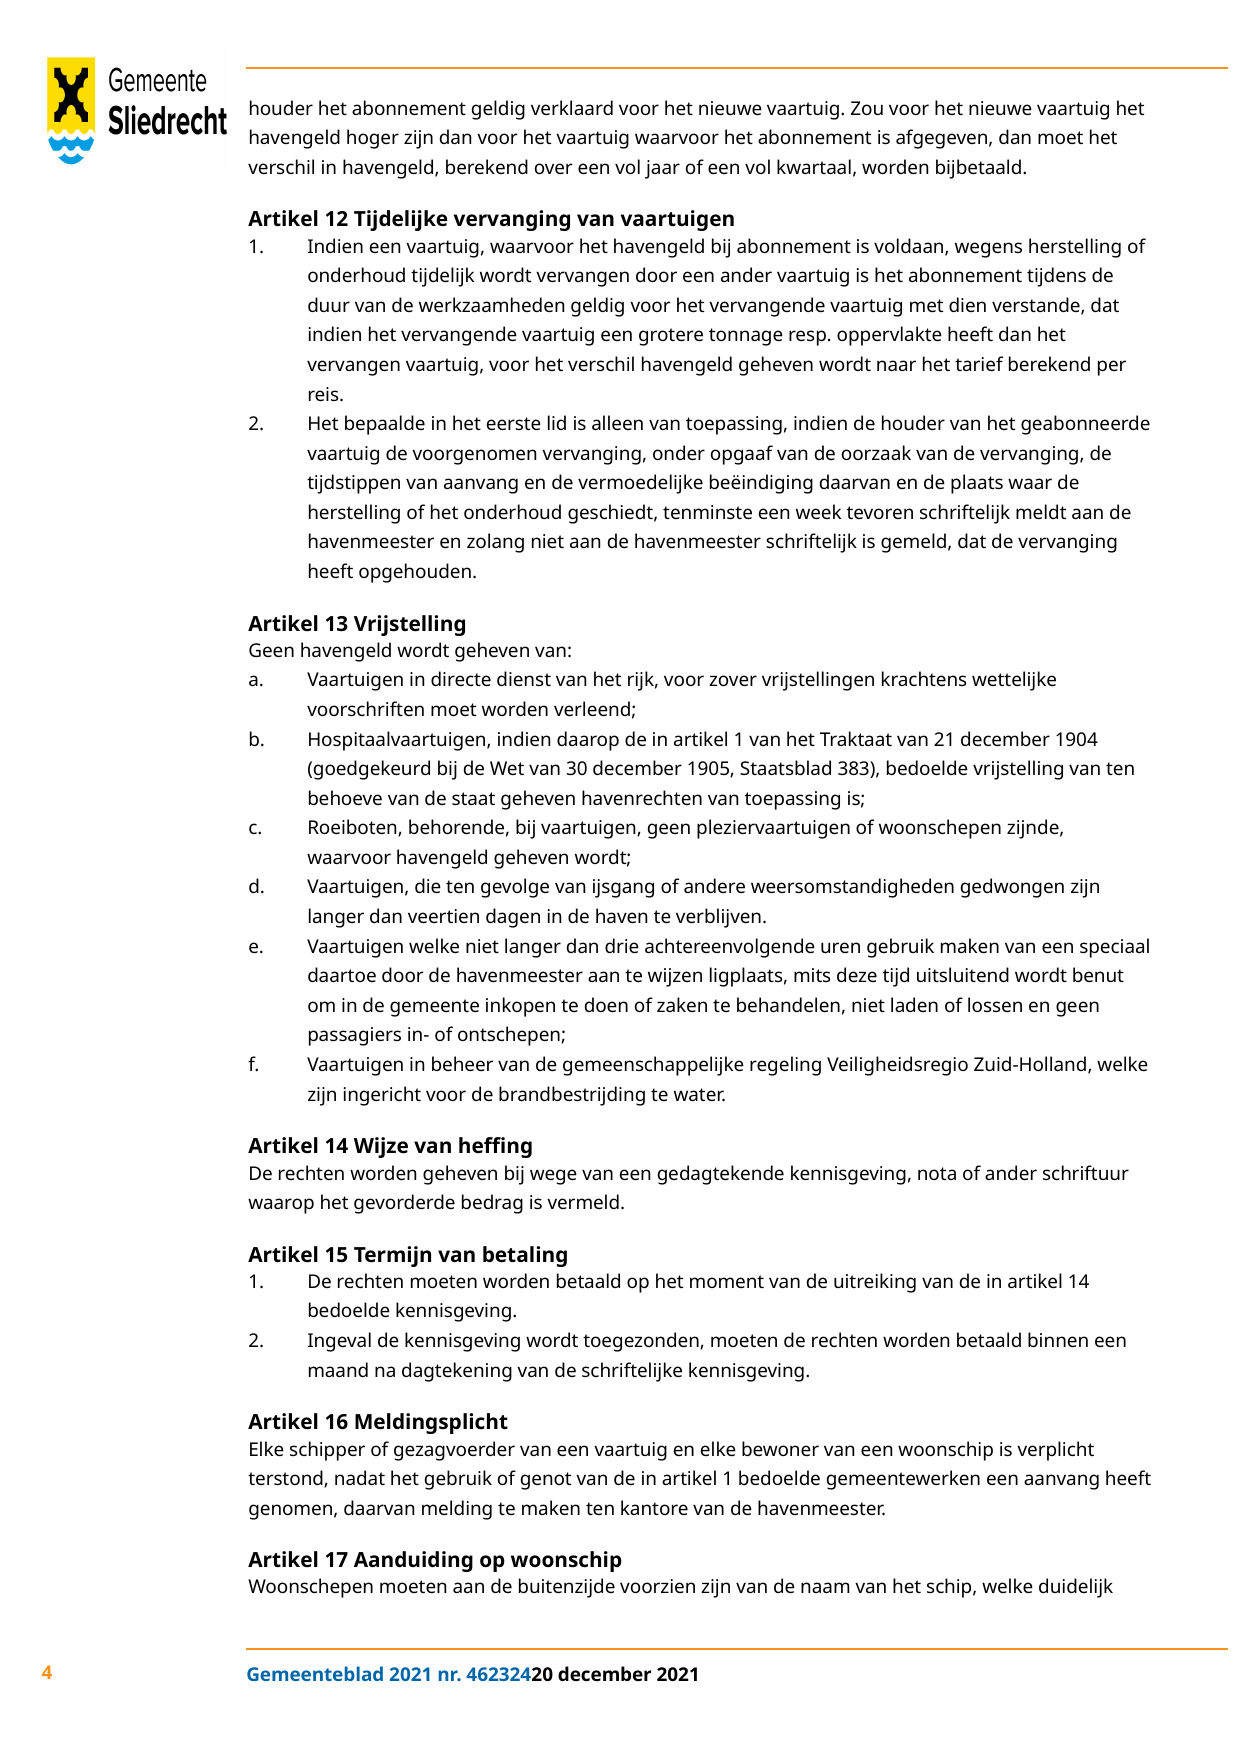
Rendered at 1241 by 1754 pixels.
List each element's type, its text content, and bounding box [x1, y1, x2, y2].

list Vaartuigen, die ten gevolge van ijsgang of andere weersomstandigheden gedwongen zijn langer dan veertien dagen in de haven te verblijven. [248, 874, 1152, 929]
list Vaartuigen welke niet langer dan drie achtereenvolgende uren gebruik maken van een speciaal daartoe door de havenmeester aan te wijzen ligplaats, mits deze tijd uitsluitend wordt benut om in de gemeente inkopen te doen of zaken te behandelen, niet laden of lossen en geen passagiers in- of ontschepen; [248, 933, 1152, 1047]
text Geen havengeld wordt geheven van: [248, 637, 1152, 663]
list Indien een vaartuig, waarvoor het havengeld bij abonnement is voldaan, wegens herstelling of onderhoud tijdelijk wordt vervangen door een ander vaartuig is het abonnement tijdens de duur van de werkzaamheden geldig voor het vervangende vaartuig met dien verstande, dat indien het vervangende vaartuig een grotere tonnage resp. oppervlakte heeft dan het vervangen vaartuig, voor het verschil havengeld geheven wordt naar het tarief berekend per reis. [248, 233, 1152, 406]
text Artikel 14 Wijze van heffing [248, 1131, 1152, 1160]
list De rechten moeten worden betaald op het moment van de uitreiking van de in artikel 14 bedoelde kennisgeving. [248, 1268, 1152, 1323]
list Ingeval de kennisgeving wordt toegezonden, moeten de rechten worden betaald binnen een maand na dagtekening van de schriftelijke kennisgeving. [248, 1327, 1152, 1383]
text Artikel 17 Aanduiding op woonschip [248, 1545, 1152, 1574]
text De rechten worden geheven bij wege van een gedagtekende kennisgeving, nota of ander schriftuur waarop het gevorderde bedrag is vermeld. [248, 1160, 1152, 1215]
picture [41, 47, 231, 172]
text Artikel 15 Termijn van betaling [248, 1240, 1152, 1268]
list Het bepaalde in het eerste lid is alleen van toepassing, indien de houder van het geabonneerde vaartuig de voorgenomen vervanging, onder opgaaf van de oorzaak van de vervanging, de tijdstippen van aanvang en de vermoedelijke beëindiging daarvan en de plaats waar de herstelling of het onderhoud geschiedt, tenminste een week tevoren schriftelijk meldt aan de havenmeester en zolang niet aan de havenmeester schriftelijk is gemeld, dat de vervanging heeft opgehouden. [248, 410, 1152, 584]
list Hospitaalvaartuigen, indien daarop de in artikel 1 van het Traktaat van 21 december 1904 (goedgekeurd bij de Wet van 30 december 1905, Staatsblad 383), bedoelde vrijstelling van ten behoeve van de staat geheven havenrechten van toepassing is; [248, 726, 1152, 811]
text Woonschepen moeten aan de buitenzijde voorzien zijn van de naam van het schip, welke duidelijk [248, 1574, 1152, 1599]
text Artikel 12 Tijdelijke vervanging van vaartuigen [248, 204, 1152, 233]
list Vaartuigen in beheer van de gemeenschappelijke regeling Veiligheidsregio Zuid-Holland, welke zijn ingericht voor de brandbestrijding te water. [248, 1051, 1152, 1107]
text Artikel 13 Vrijstelling [248, 609, 1152, 637]
text houder het abonnement geldig verklaard voor het nieuwe vaartuig. Zou voor het nieuwe vaartuig het havengeld hoger zijn dan voor het vaartuig waarvoor het abonnement is afgegeven, dan moet het verschil in havengeld, berekend over een vol jaar of een vol kwartaal, worden bijbetaald. [248, 95, 1152, 180]
text Artikel 16 Meldingsplicht [248, 1407, 1152, 1436]
list Vaartuigen in directe dienst van het rijk, voor zover vrijstellingen krachtens wettelijke voorschriften moet worden verleend; [248, 667, 1152, 722]
text Elke schipper of gezagvoerder van een vaartuig en elke bewoner van een woonschip is verplicht terstond, nadat het gebruik of genot van de in artikel 1 bedoelde gemeentewerken een aanvang heeft genomen, daarvan melding te maken ten kantore van de havenmeester. [248, 1436, 1152, 1521]
list Roeiboten, behorende, bij vaartuigen, geen pleziervaartuigen of woonschepen zijnde, waarvoor havengeld geheven wordt; [248, 814, 1152, 870]
